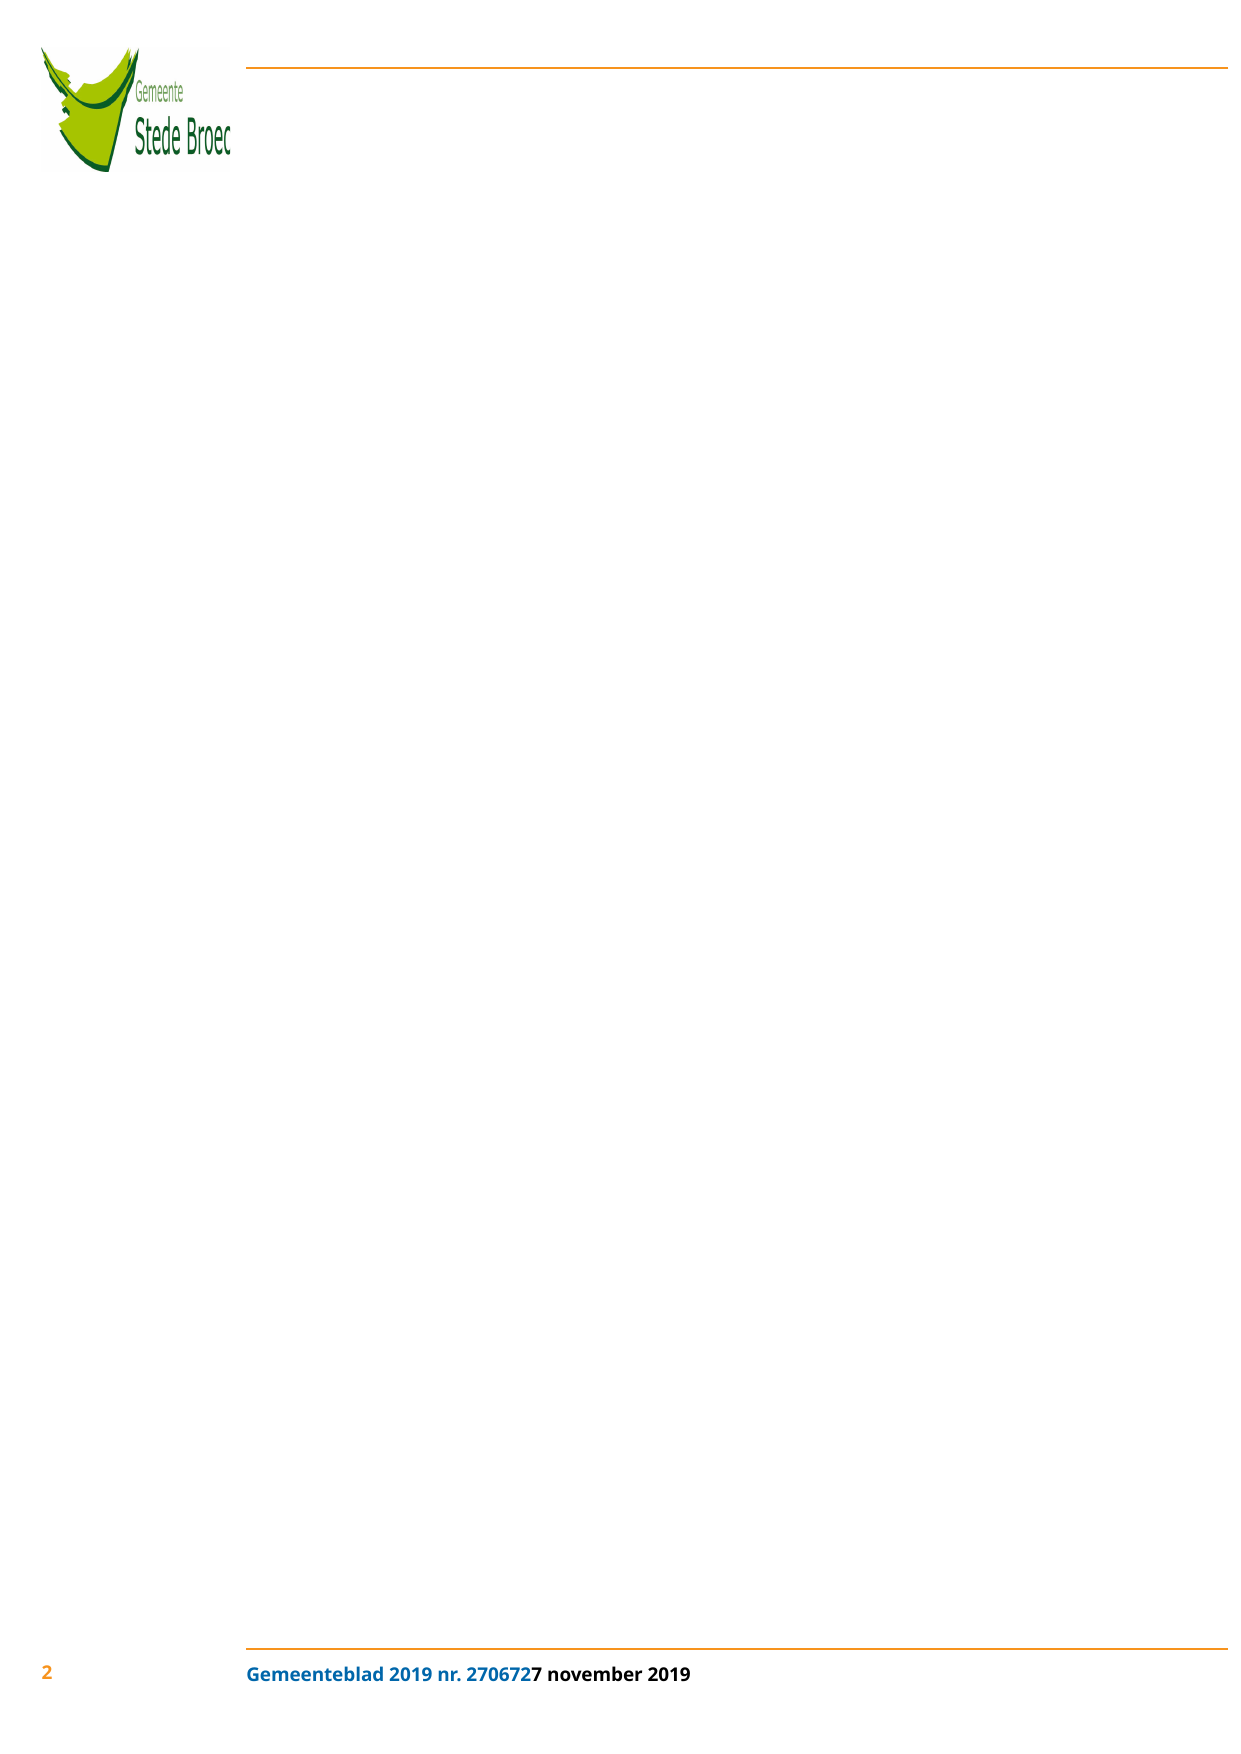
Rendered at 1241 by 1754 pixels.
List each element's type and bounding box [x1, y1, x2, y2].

picture [41, 47, 231, 172]
